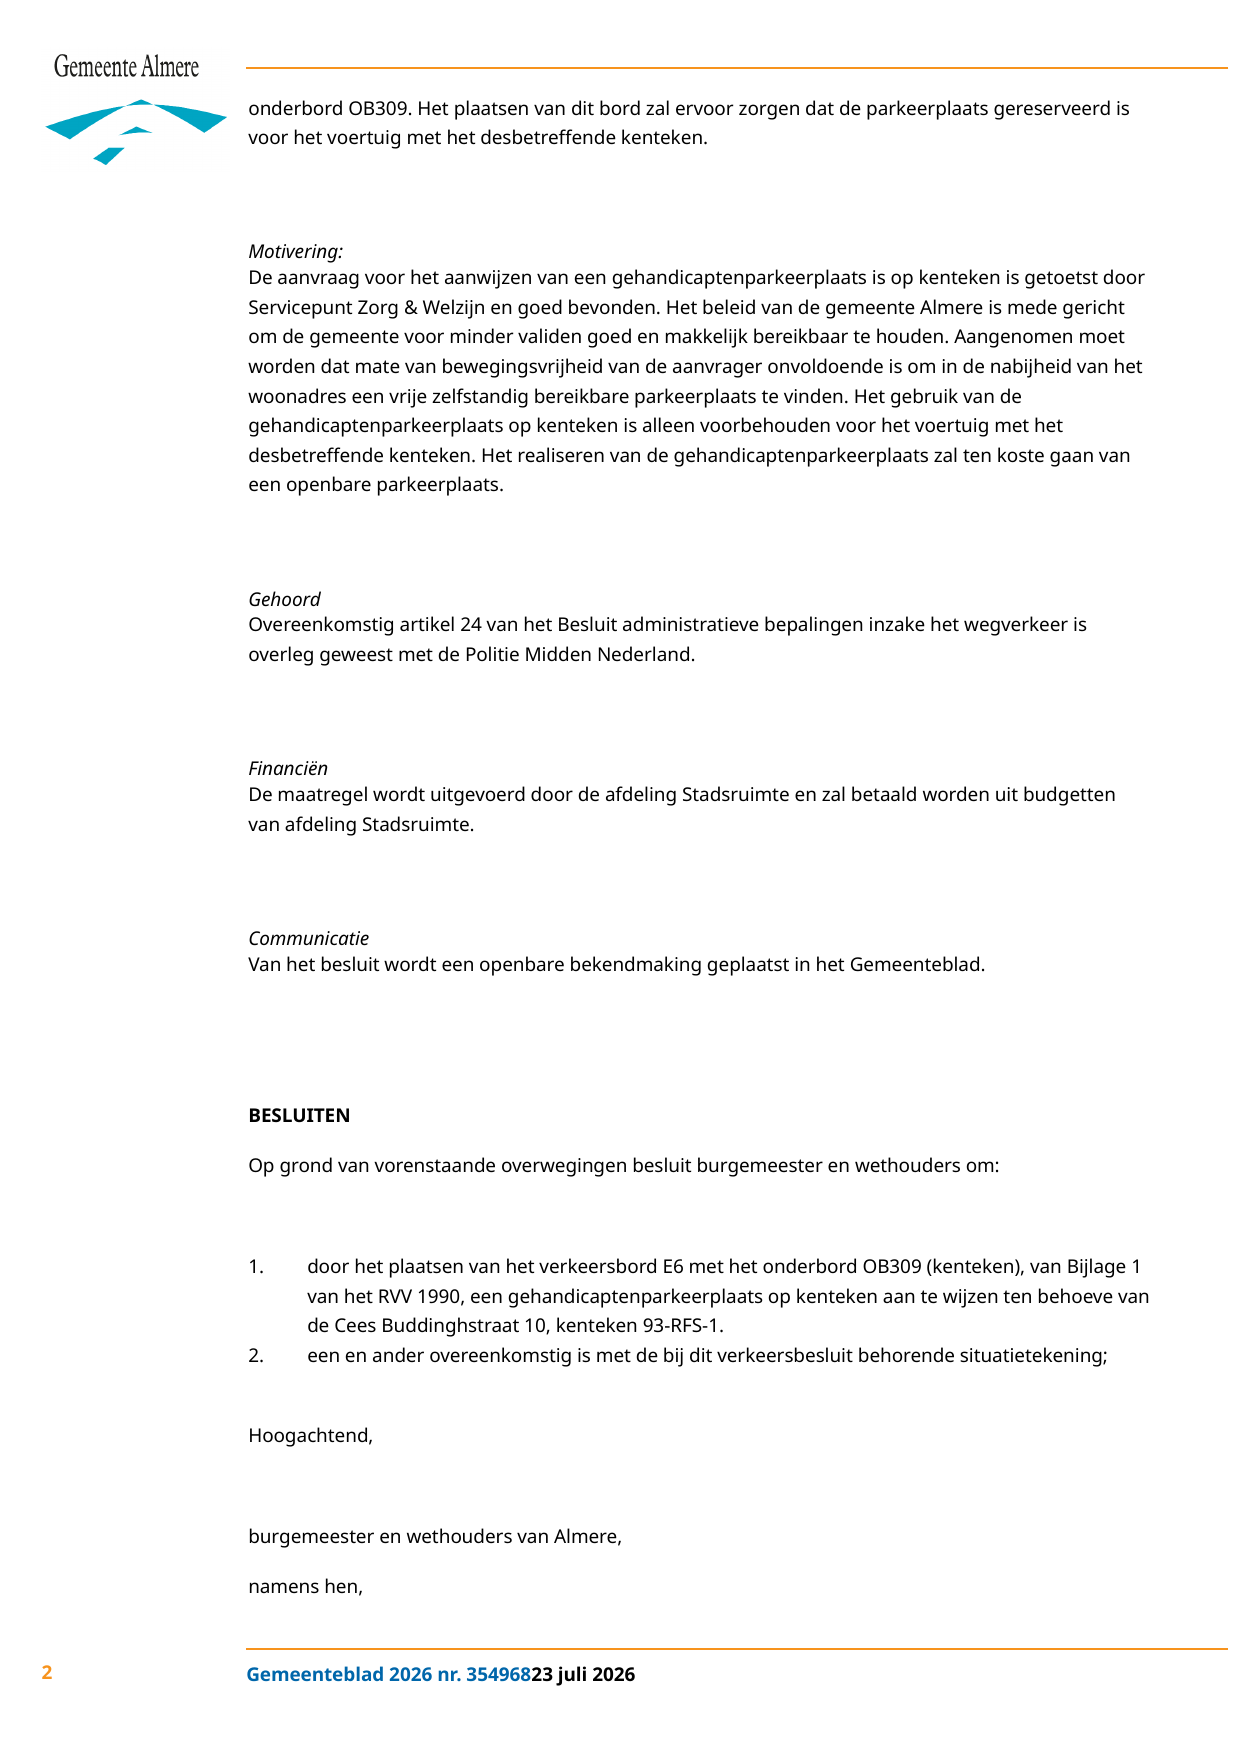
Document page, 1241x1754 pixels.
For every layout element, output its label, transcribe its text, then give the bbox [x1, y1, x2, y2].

text Hoogachtend, [248, 1422, 1152, 1448]
text namens hen, [248, 1573, 1152, 1599]
list door het plaatsen van het verkeersbord E6 met het onderbord OB309 (kenteken), van Bijlage 1 van het RVV 1990, een gehandicaptenparkeerplaats op kenteken aan te wijzen ten behoeve van de Cees Buddinghstraat 10, kenteken 93-RFS-1. [248, 1253, 1152, 1338]
text De aanvraag voor het aanwijzen van een gehandicaptenparkeerplaats is op kenteken is getoetst door Servicepunt Zorg & Welzijn en goed bevonden. Het beleid van de gemeente Almere is mede gericht om de gemeente voor minder validen goed en makkelijk bereikbaar te houden. Aangenomen moet worden dat mate van bewegingsvrijheid van de aanvrager onvoldoende is om in de nabijheid van het woonadres een vrije zelfstandig bereikbare parkeerplaats te vinden. Het gebruik van de gehandicaptenparkeerplaats op kenteken is alleen voorbehouden voor het voertuig met het desbetreffende kenteken. Het realiseren van de gehandicaptenparkeerplaats zal ten koste gaan van een openbare parkeerplaats. [248, 264, 1152, 497]
text Van het besluit wordt een openbare bekendmaking geplaatst in het Gemeenteblad. [248, 951, 1152, 977]
text De maatregel wordt uitgevoerd door de afdeling Stadsruimte en zal betaald worden uit budgetten van afdeling Stadsruimte. [248, 781, 1152, 837]
text Gehoord [248, 586, 1152, 612]
text onderbord OB309. Het plaatsen van dit bord zal ervoor zorgen dat de parkeerplaats gereserveerd is voor het voertuig met het desbetreffende kenteken. [248, 95, 1152, 150]
list een en ander overeenkomstig is met de bij dit verkeersbesluit behorende situatietekening; [248, 1342, 1152, 1368]
text burgemeester en wethouders van Almere, [248, 1523, 1152, 1549]
text Overeenkomstig artikel 24 van het Besluit administratieve bepalingen inzake het wegverkeer is overleg geweest met de Politie Midden Nederland. [248, 612, 1152, 667]
text Communicatie [248, 925, 1152, 951]
text BESLUITEN [248, 1102, 1152, 1128]
text Motivering: [248, 239, 1152, 264]
text Financiën [248, 756, 1152, 781]
picture [41, 47, 231, 172]
text Op grond van vorenstaande overwegingen besluit burgemeester en wethouders om: [248, 1153, 1152, 1178]
